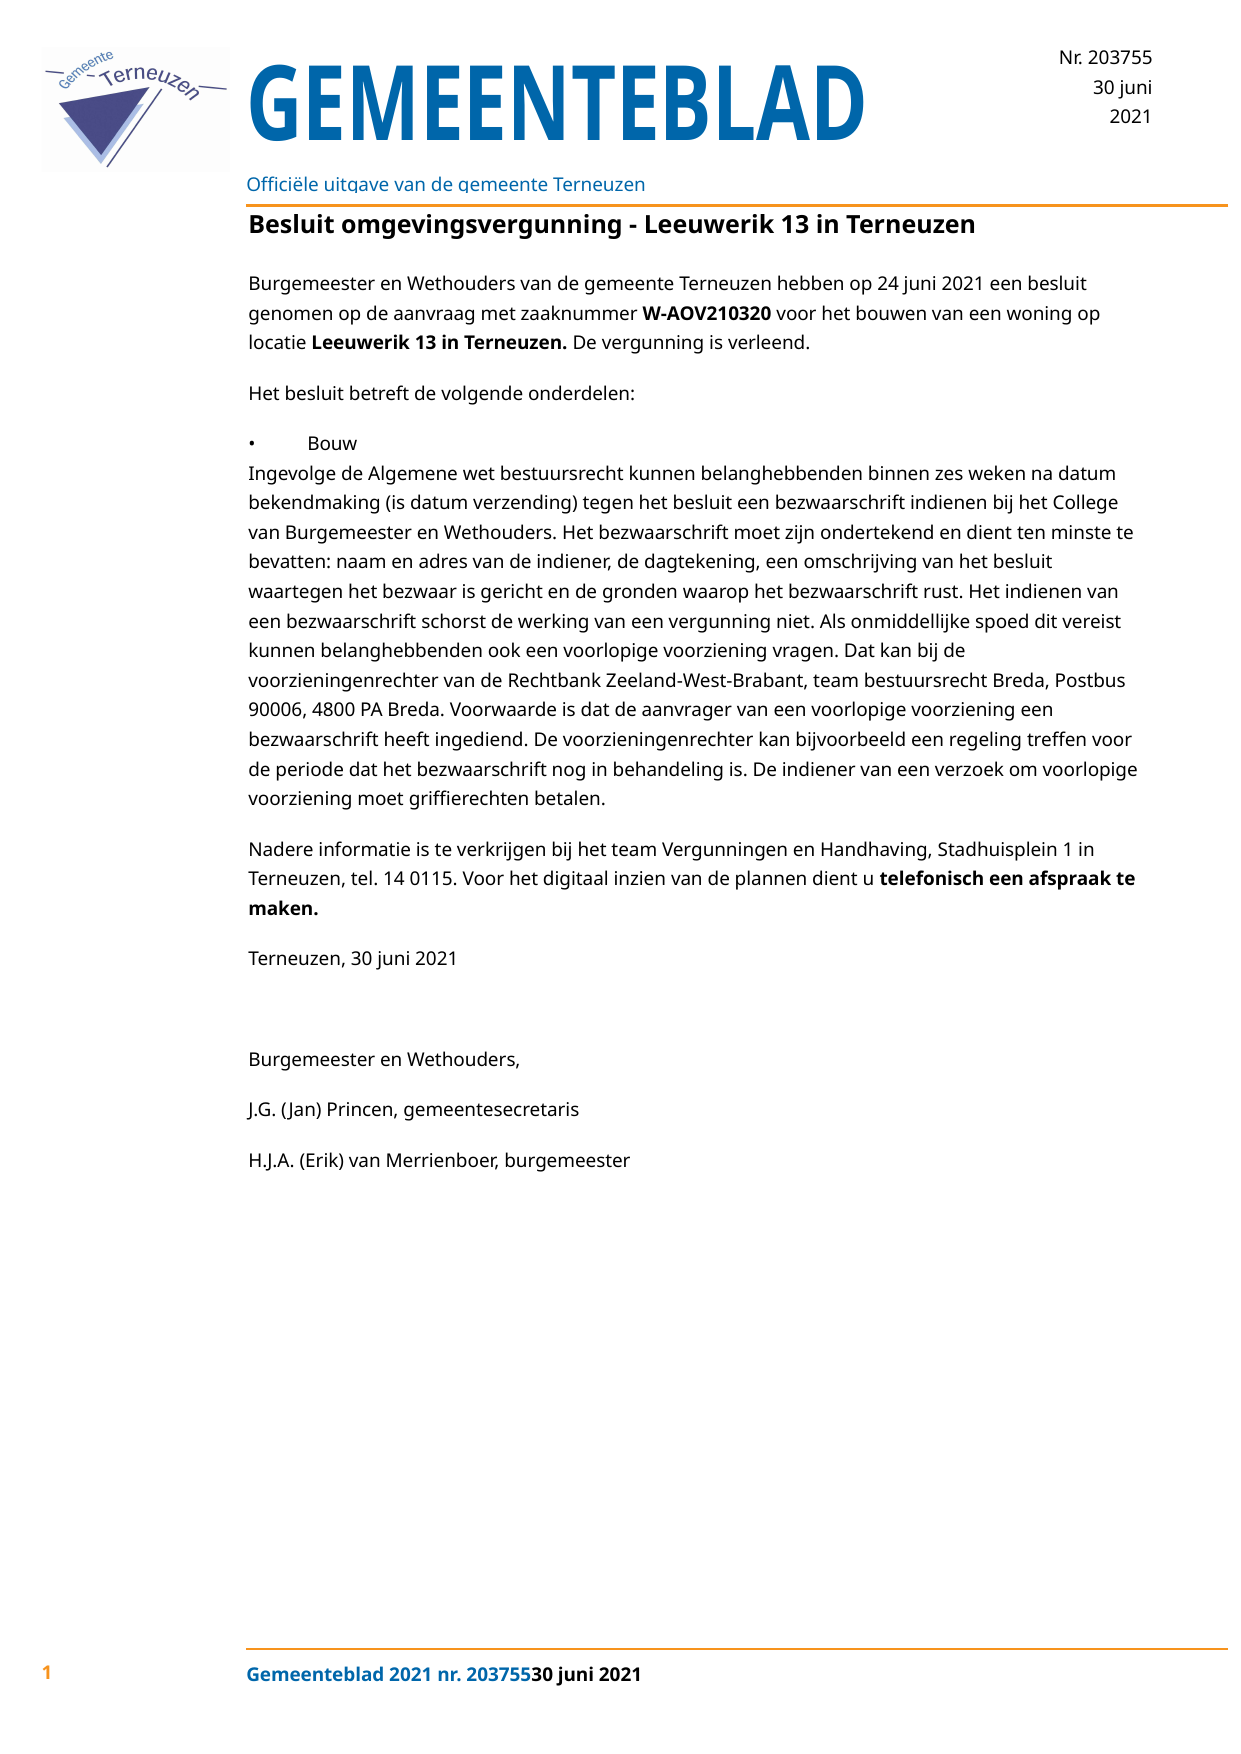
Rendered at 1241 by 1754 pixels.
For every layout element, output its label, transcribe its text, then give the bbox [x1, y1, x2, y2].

text Ingevolge de Algemene wet bestuursrecht kunnen belanghebbenden binnen zes weken na datum bekendmaking (is datum verzending) tegen het besluit een bezwaarschrift indienen bij het College van Burgemeester en Wethouders. Het bezwaarschrift moet zijn ondertekend en dient ten minste te bevatten: naam en adres van de indiener, de dagtekening, een omschrijving van het besluit waartegen het bezwaar is gericht en de gronden waarop het bezwaarschrift rust. Het indienen van een bezwaarschrift schorst de werking van een vergunning niet. Als onmiddellijke spoed dit vereist kunnen belanghebbenden ook een voorlopige voorziening vragen. Dat kan bij de voorzieningenrechter van de Rechtbank Zeeland-West-Brabant, team bestuursrecht Breda, Postbus 90006, 4800 PA Breda. Voorwaarde is dat de aanvrager van een voorlopige voorziening een bezwaarschrift heeft ingediend. De voorzieningenrechter kan bijvoorbeeld een regeling treffen voor de periode dat het bezwaarschrift nog in behandeling is. De indiener van een verzoek om voorlopige voorziening moet griffierechten betalen. [248, 460, 1152, 811]
list Bouw [248, 430, 1152, 456]
text Het besluit betreft de volgende onderdelen: [248, 380, 1152, 406]
text Burgemeester en Wethouders van de gemeente Terneuzen hebben op 24 juni 2021 een besluit genomen op de aanvraag met zaaknummer W-AOV210320 voor het bouwen van een woning op locatie Leeuwerik 13 in Terneuzen. De vergunning is verleend. [248, 270, 1152, 355]
text J.G. (Jan) Princen, gemeentesecretaris [248, 1097, 1152, 1122]
text Besluit omgevingsvergunning - Leeuwerik 13 in Terneuzen [248, 207, 1152, 241]
text Burgemeester en Wethouders, [248, 1046, 1152, 1072]
picture [41, 47, 231, 172]
text Terneuzen, 30 juni 2021 [248, 945, 1152, 971]
text Nadere informatie is te verkrijgen bij het team Vergunningen en Handhaving, Stadhuisplein 1 in Terneuzen, tel. 14 0115. Voor het digitaal inzien van de plannen dient u telefonisch een afspraak te maken. [248, 836, 1152, 921]
text H.J.A. (Erik) van Merrienboer, burgemeester [248, 1147, 1152, 1173]
